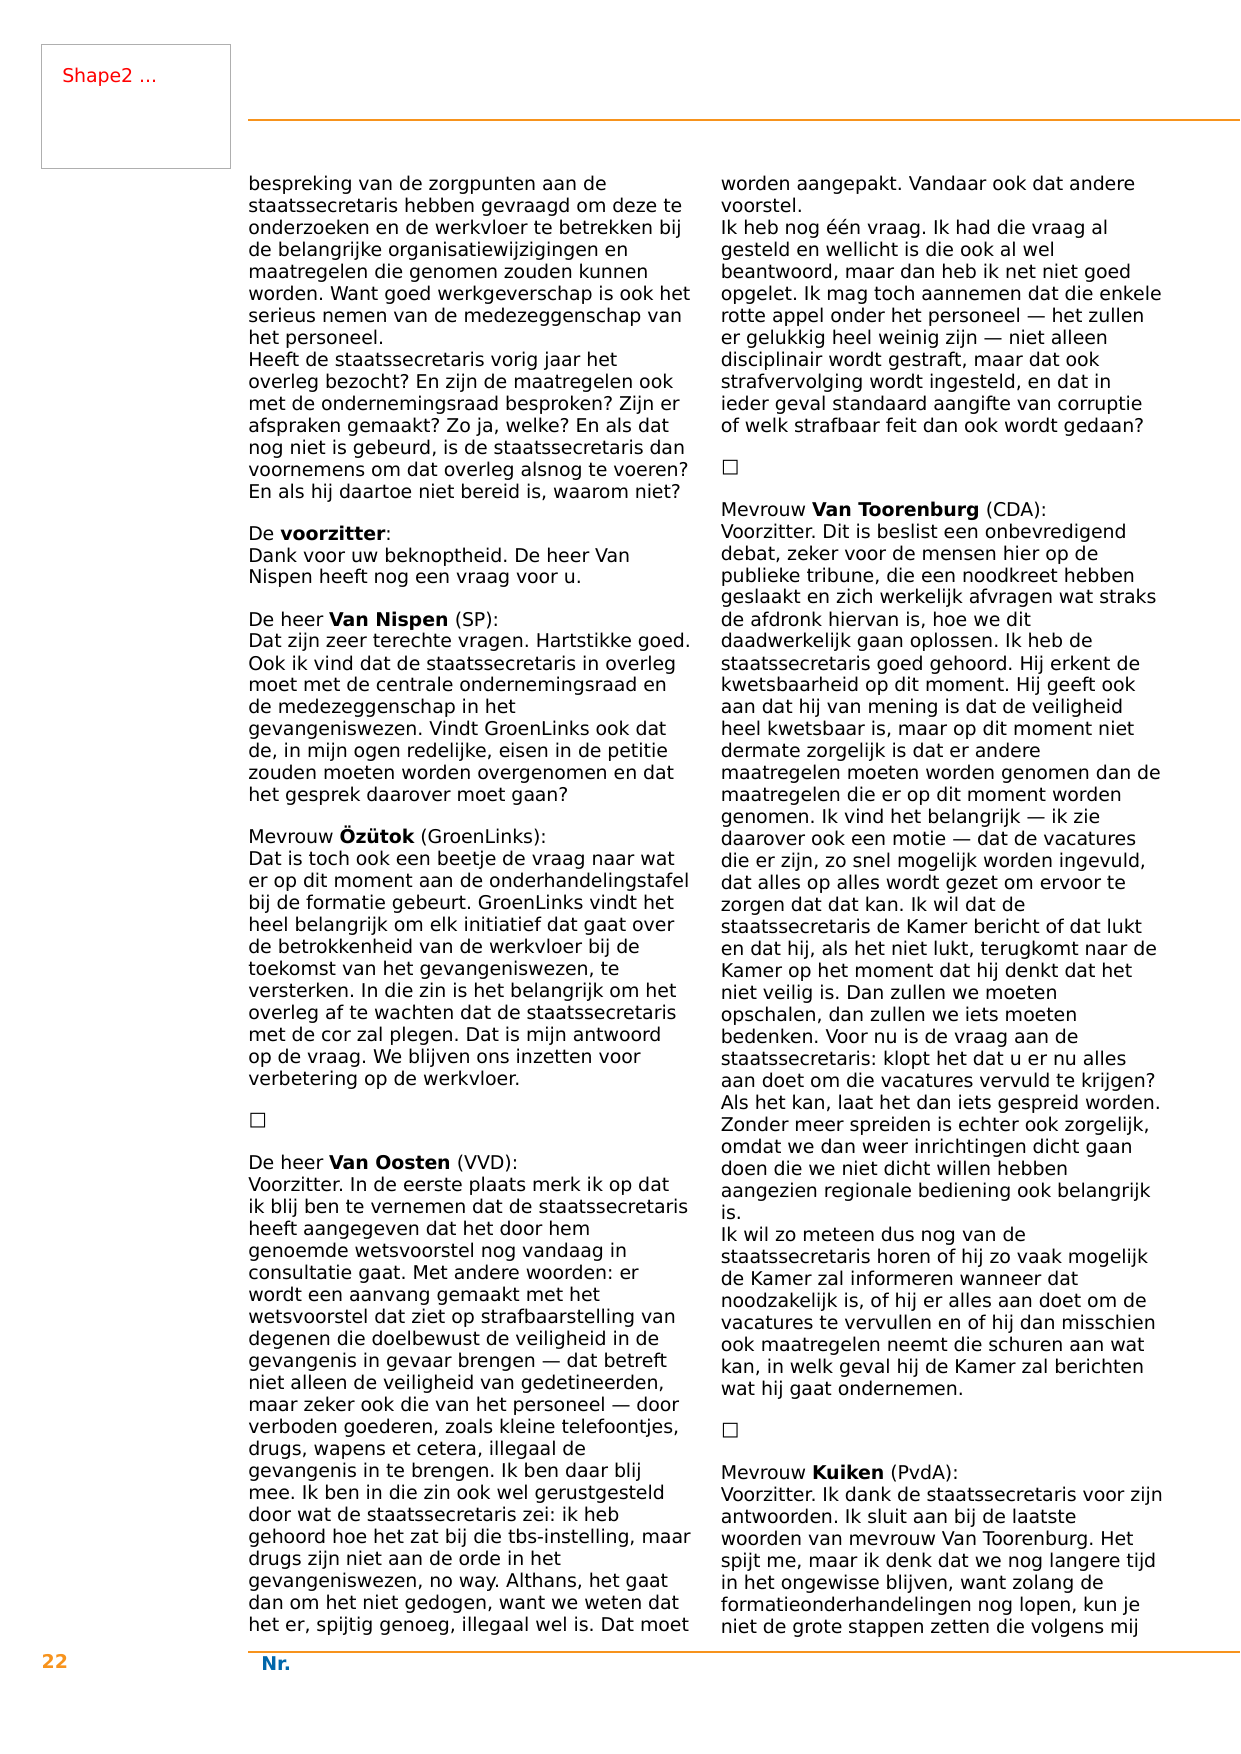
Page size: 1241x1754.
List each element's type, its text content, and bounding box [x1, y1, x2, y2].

text Dat zijn zeer terechte vragen. Hartstikke goed. Ook ik vind dat de staatssecretaris in overleg moet met de centrale ondernemingsraad en de medezeggenschap in het gevangeniswezen. Vindt GroenLinks ook dat de, in mijn ogen redelijke, eisen in de petitie zouden moeten worden overgenomen en dat het gesprek daarover moet gaan? [248, 630, 691, 806]
text Ik wil zo meteen dus nog van de staatssecretaris horen of hij zo vaak mogelijk de Kamer zal informeren wanneer dat noodzakelijk is, of hij er alles aan doet om de vacatures te vervullen en of hij dan misschien ook maatregelen neemt die schuren aan wat kan, in welk geval hij de Kamer zal berichten wat hij gaat ondernemen. [721, 1224, 1163, 1400]
text worden aangepakt. Vandaar ook dat andere voorstel. [721, 173, 1163, 217]
text Mevrouw Van Toorenburg (CDA): [721, 498, 1163, 521]
text De voorzitter: [248, 522, 691, 544]
text Ik heb nog één vraag. Ik had die vraag al gesteld en wellicht is die ook al wel beantwoord, maar dan heb ik net niet goed opgelet. Ik mag toch aannemen dat die enkele rotte appel onder het personeel — het zullen er gelukkig heel weinig zijn — niet alleen disciplinair wordt gestraft, maar dat ook strafvervolging wordt ingesteld, en dat in ieder geval standaard aangifte van corruptie of welk strafbaar feit dan ook wordt gedaan? [721, 217, 1163, 437]
text Voorzitter. Ik dank de staatssecretaris voor zijn antwoorden. Ik sluit aan bij de laatste woorden van mevrouw Van Toorenburg. Het spijt me, maar ik denk dat we nog langere tijd in het ongewisse blijven, want zolang de formatieonderhandelingen nog lopen, kun je niet de grote stappen zetten die volgens mij [721, 1484, 1163, 1637]
text De heer Van Oosten (VVD): [248, 1152, 691, 1174]
text Voorzitter. Dit is beslist een onbevredigend debat, zeker voor de mensen hier op de publieke tribune, die een noodkreet hebben geslaakt en zich werkelijk afvragen wat straks de afdronk hiervan is, hoe we dit daadwerkelijk gaan oplossen. Ik heb de staatssecretaris goed gehoord. Hij erkent de kwetsbaarheid op dit moment. Hij geeft ook aan dat hij van mening is dat de veiligheid heel kwetsbaar is, maar op dit moment niet dermate zorgelijk is dat er andere maatregelen moeten worden genomen dan de maatregelen die er op dit moment worden genomen. Ik vind het belangrijk — ik zie daarover ook een motie — dat de vacatures die er zijn, zo snel mogelijk worden ingevuld, dat alles op alles wordt gezet om ervoor te zorgen dat dat kan. Ik wil dat de staatssecretaris de Kamer bericht of dat lukt en dat hij, als het niet lukt, terugkomt naar de Kamer op het moment dat hij denkt dat het niet veilig is. Dan zullen we moeten opschalen, dan zullen we iets moeten bedenken. Voor nu is de vraag aan de staatssecretaris: klopt het dat u er nu alles aan doet om die vacatures vervuld te krijgen? Als het kan, laat het dan iets gespreid worden. Zonder meer spreiden is echter ook zorgelijk, omdat we dan weer inrichtingen dicht gaan doen die we niet dicht willen hebben aangezien regionale bediening ook belangrijk is. [721, 521, 1163, 1224]
text Mevrouw Özütok (GroenLinks): [248, 826, 691, 848]
text Dat is toch ook een beetje de vraag naar wat er op dit moment aan de onderhandelingstafel bij de formatie gebeurt. GroenLinks vindt het heel belangrijk om elk initiatief dat gaat over de betrokkenheid van de werkvloer bij de toekomst van het gevangeniswezen, te versterken. In die zin is het belangrijk om het overleg af te wachten dat de staatssecretaris met de cor zal plegen. Dat is mijn antwoord op de vraag. We blijven ons inzetten voor verbetering op de werkvloer. [248, 848, 691, 1090]
text ⬜ [248, 1110, 691, 1132]
text Dank voor uw beknoptheid. De heer Van Nispen heeft nog een vraag voor u. [248, 544, 691, 588]
text Voorzitter. In de eerste plaats merk ik op dat ik blij ben te vernemen dat de staatssecretaris heeft aangegeven dat het door hem genoemde wetsvoorstel nog vandaag in consultatie gaat. Met andere woorden: er wordt een aanvang gemaakt met het wetsvoorstel dat ziet op strafbaarstelling van degenen die doelbewust de veiligheid in de gevangenis in gevaar brengen — dat betreft niet alleen de veiligheid van gedetineerden, maar zeker ook die van het personeel — door verboden goederen, zoals kleine telefoontjes, drugs, wapens et cetera, illegaal de gevangenis in te brengen. Ik ben daar blij mee. Ik ben in die zin ook wel gerustgesteld door wat de staatssecretaris zei: ik heb gehoord hoe het zat bij die tbs-instelling, maar drugs zijn niet aan de orde in het gevangeniswezen, no way. Althans, het gaat dan om het niet gedogen, want we weten dat het er, spijtig genoeg, illegaal wel is. Dat moet [248, 1174, 691, 1636]
text bespreking van de zorgpunten aan de staatssecretaris hebben gevraagd om deze te onderzoeken en de werkvloer te betrekken bij de belangrijke organisatiewijzigingen en maatregelen die genomen zouden kunnen worden. Want goed werkgeverschap is ook het serieus nemen van de medezeggenschap van het personeel. [248, 173, 691, 349]
text ⬜ [721, 457, 1163, 478]
text ⬜ [721, 1420, 1163, 1442]
text Heeft de staatssecretaris vorig jaar het overleg bezocht? En zijn de maatregelen ook met de ondernemingsraad besproken? Zijn er afspraken gemaakt? Zo ja, welke? En als dat nog niet is gebeurd, is de staatssecretaris dan voornemens om dat overleg alsnog te voeren? En als hij daartoe niet bereid is, waarom niet? [248, 349, 691, 502]
text Mevrouw Kuiken (PvdA): [721, 1462, 1163, 1484]
text De heer Van Nispen (SP): [248, 608, 691, 630]
